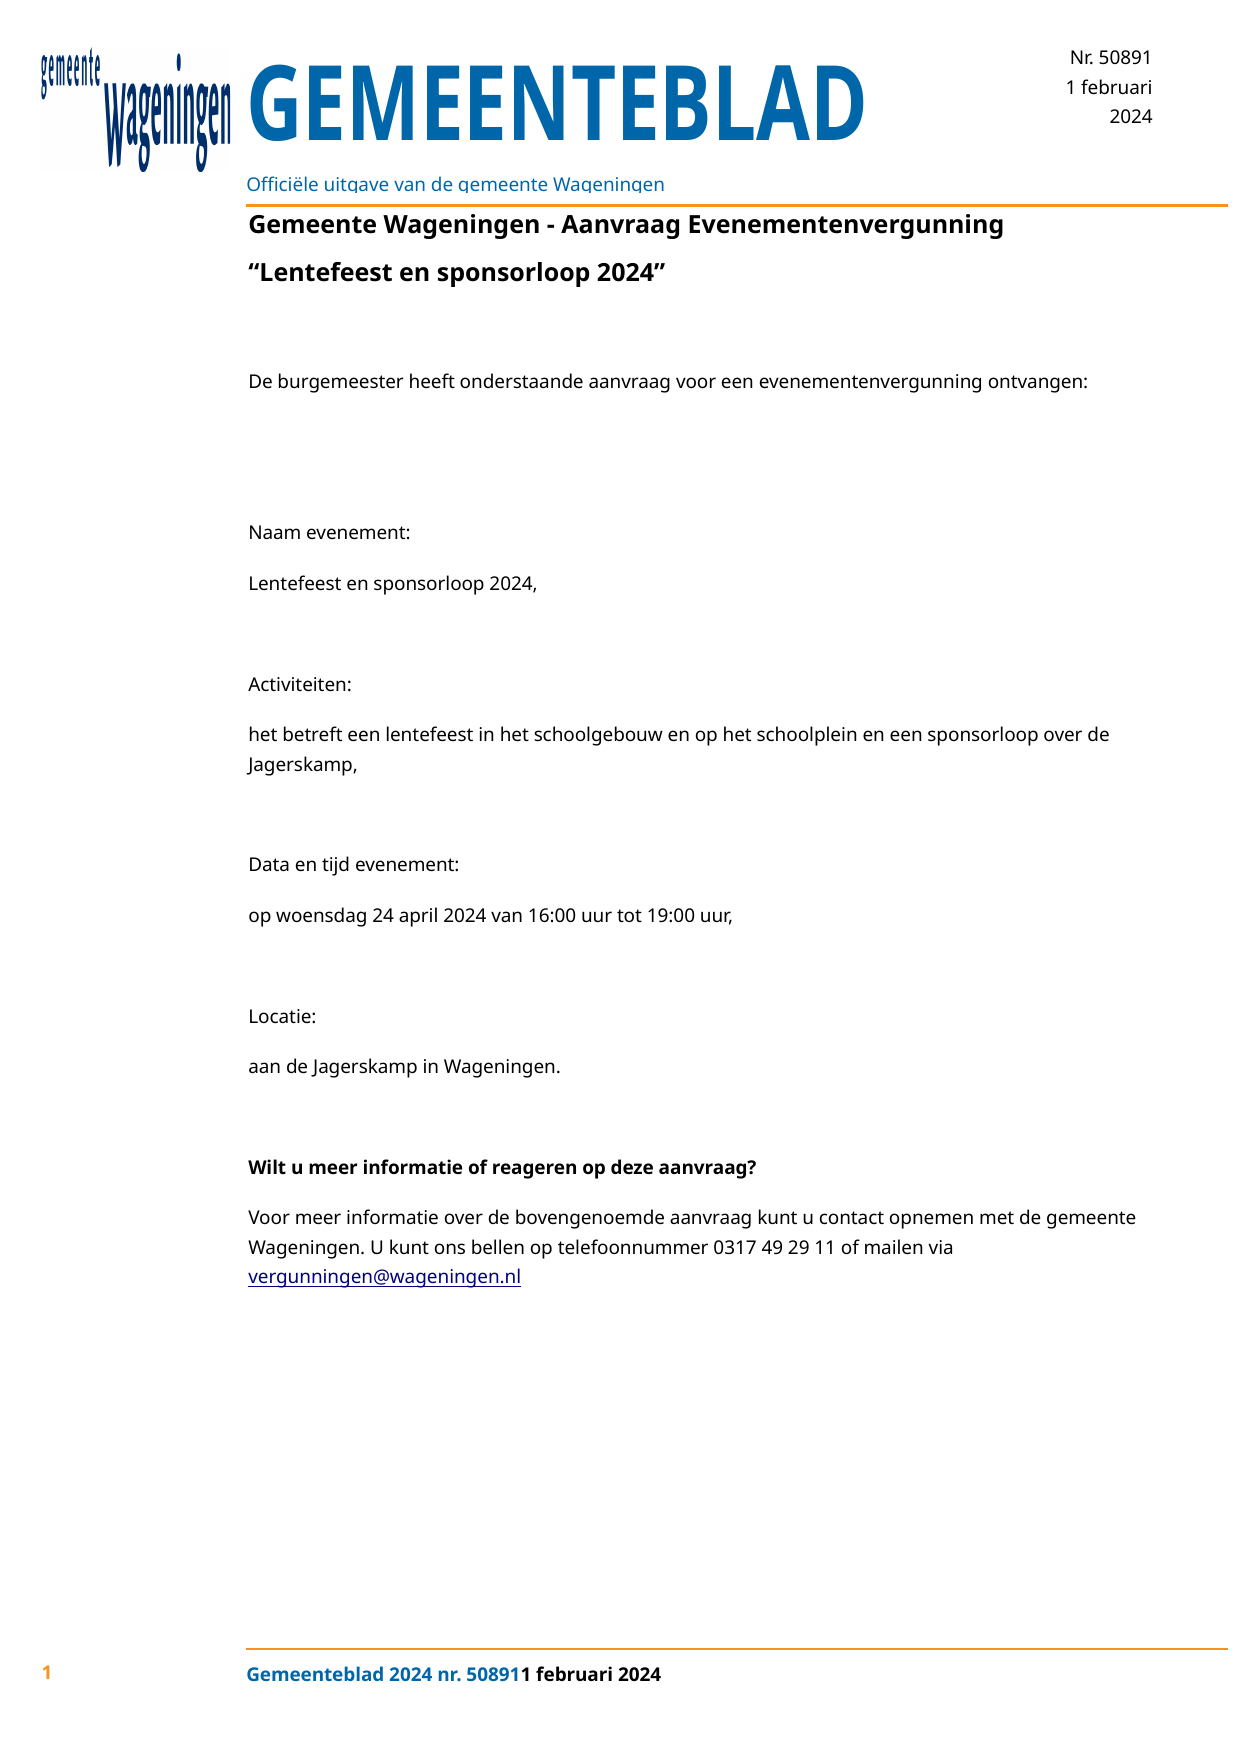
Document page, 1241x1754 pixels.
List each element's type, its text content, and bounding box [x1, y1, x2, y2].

text Voor meer informatie over de bovengenoemde aanvraag kunt u contact opnemen met de gemeente Wageningen. U kunt ons bellen op telefoonnummer 0317 49 29 11 of mailen via vergunningen@wageningen.nl [248, 1204, 1152, 1289]
text aan de Jagerskamp in Wageningen. [248, 1053, 1152, 1079]
text Gemeente Wageningen - Aanvraag Evenementenvergunning “Lentefeest en sponsorloop 2024” [248, 207, 1152, 288]
text Lentefeest en sponsorloop 2024, [248, 570, 1152, 596]
text het betreft een lentefeest in het schoolgebouw en op het schoolplein en een sponsorloop over de Jagerskamp, [248, 721, 1152, 777]
text Data en tijd evenement: [248, 852, 1152, 877]
text op woensdag 24 april 2024 van 16:00 uur tot 19:00 uur, [248, 902, 1152, 928]
text Activiteiten: [248, 671, 1152, 697]
picture [41, 47, 231, 172]
text Locatie: [248, 1003, 1152, 1029]
text Naam evenement: [248, 519, 1152, 545]
text De burgemeester heeft onderstaande aanvraag voor een evenementenvergunning ontvangen: [248, 368, 1152, 394]
text Wilt u meer informatie of reageren op deze aanvraag? [248, 1154, 1152, 1180]
